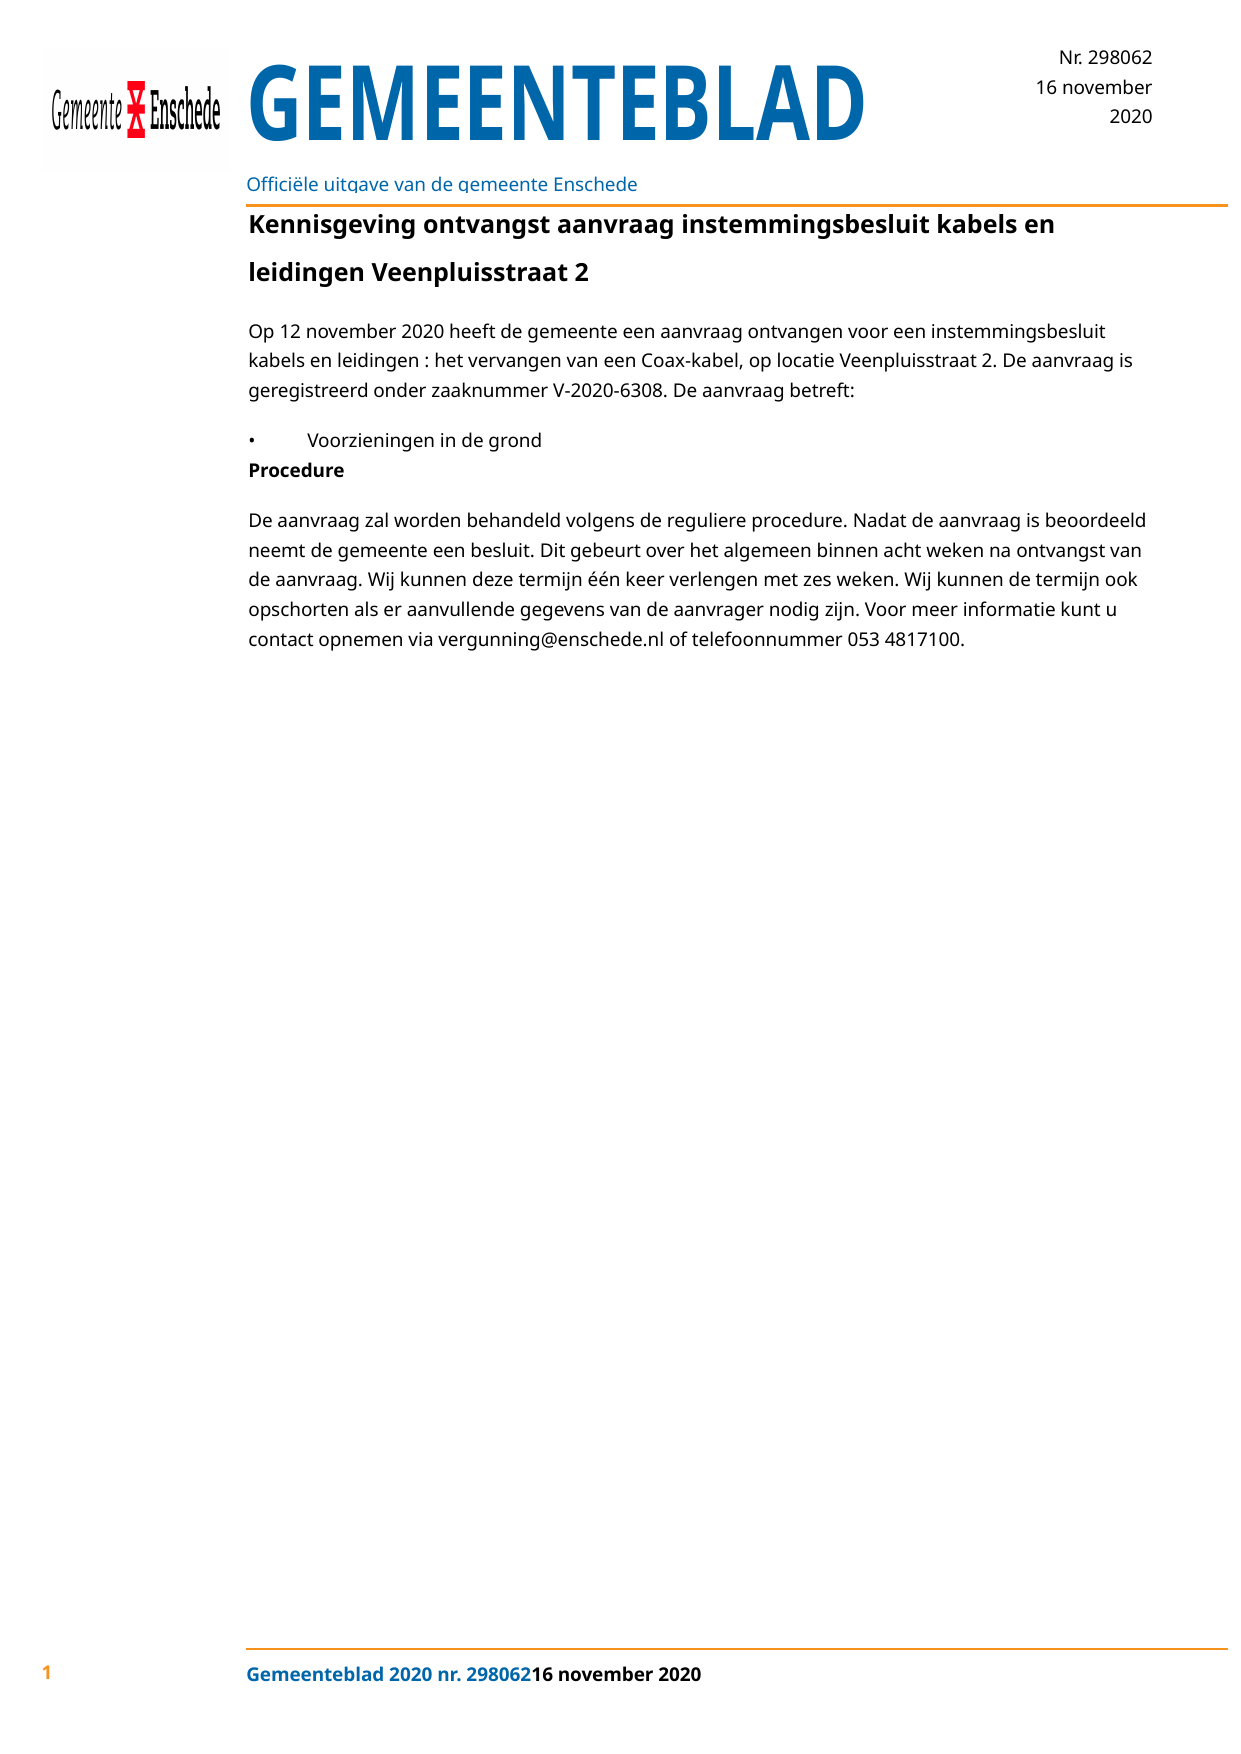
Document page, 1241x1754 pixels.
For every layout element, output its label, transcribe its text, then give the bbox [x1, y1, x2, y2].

text De aanvraag zal worden behandeld volgens de reguliere procedure. Nadat de aanvraag is beoordeeld neemt de gemeente een besluit. Dit gebeurt over het algemeen binnen acht weken na ontvangst van de aanvraag. Wij kunnen deze termijn één keer verlengen met zes weken. Wij kunnen de termijn ook opschorten als er aanvullende gegevens van de aanvrager nodig zijn. Voor meer informatie kunt u contact opnemen via vergunning@enschede.nl of telefoonnummer 053 4817100. [248, 507, 1152, 652]
picture [41, 47, 231, 172]
text Op 12 november 2020 heeft de gemeente een aanvraag ontvangen voor een instemmingsbesluit kabels en leidingen : het vervangen van een Coax-kabel, op locatie Veenpluisstraat 2. De aanvraag is geregistreerd onder zaaknummer V-2020-6308. De aanvraag betreft: [248, 318, 1152, 403]
text Kennisgeving ontvangst aanvraag instemmingsbesluit kabels en leidingen Veenpluisstraat 2 [248, 207, 1152, 288]
text Procedure [248, 457, 1152, 483]
list Voorzieningen in de grond [248, 427, 1152, 453]
